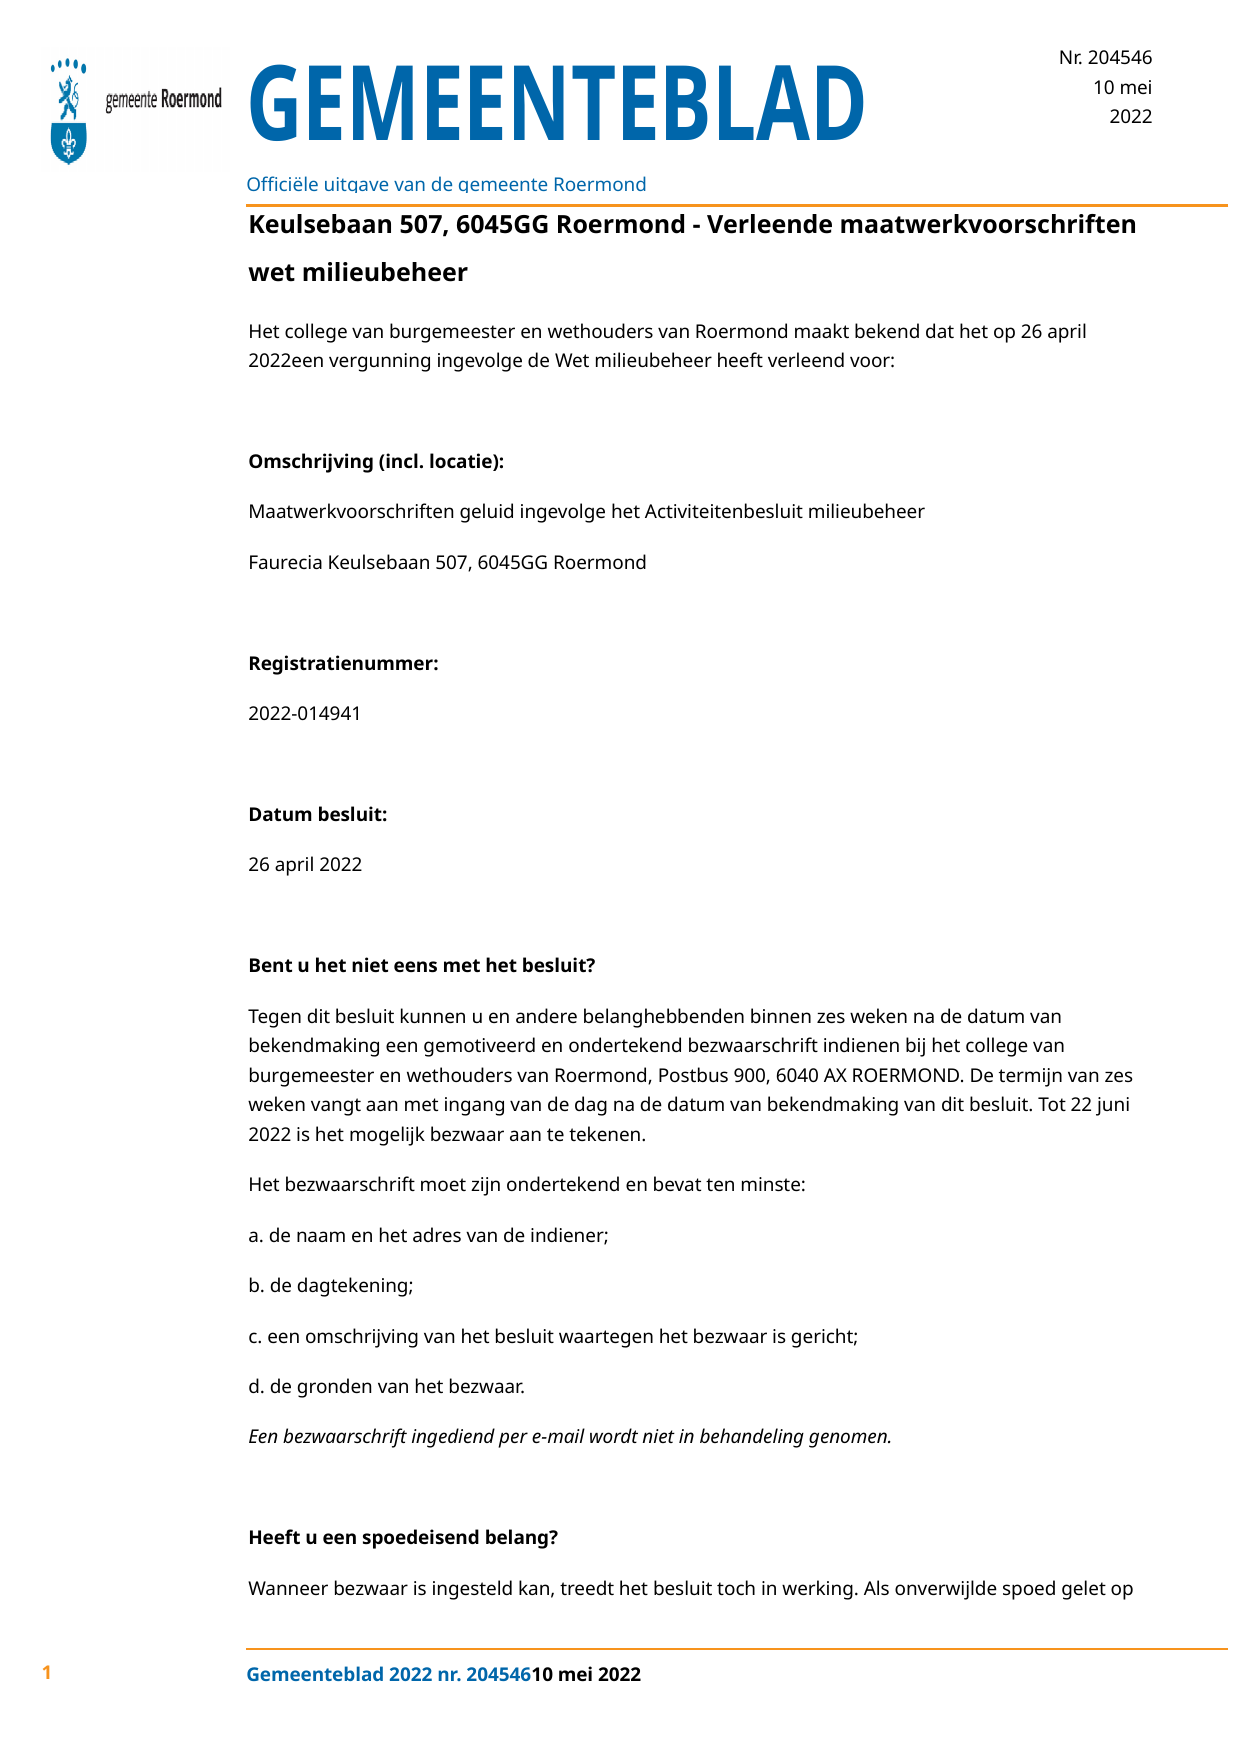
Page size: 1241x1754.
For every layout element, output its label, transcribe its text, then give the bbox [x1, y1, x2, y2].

text Registratienummer: [248, 650, 1152, 676]
text Maatwerkvoorschriften geluid ingevolge het Activiteitenbesluit milieubeheer [248, 499, 1152, 524]
text Wanneer bezwaar is ingesteld kan, treedt het besluit toch in werking. Als onverwijlde spoed gelet op [248, 1575, 1152, 1601]
text Datum besluit: [248, 801, 1152, 827]
text Het college van burgemeester en wethouders van Roermond maakt bekend dat het op 26 april 2022een vergunning ingevolge de Wet milieubeheer heeft verleend voor: [248, 318, 1152, 373]
text Tegen dit besluit kunnen u en andere belanghebbenden binnen zes weken na de datum van bekendmaking een gemotiveerd en ondertekend bezwaarschrift indienen bij het college van burgemeester en wethouders van Roermond, Postbus 900, 6040 AX ROERMOND. De termijn van zes weken vangt aan met ingang van de dag na de datum van bekendmaking van dit besluit. Tot 22 juni 2022 is het mogelijk bezwaar aan te tekenen. [248, 1003, 1152, 1147]
text Omschrijving (incl. locatie): [248, 448, 1152, 474]
picture [41, 47, 231, 172]
text 2022-014941 [248, 700, 1152, 726]
text Heeft u een spoedeisend belang? [248, 1524, 1152, 1550]
text b. de dagtekening; [248, 1272, 1152, 1298]
text 26 april 2022 [248, 852, 1152, 877]
text Keulsebaan 507, 6045GG Roermond - Verleende maatwerkvoorschriften wet milieubeheer [248, 207, 1152, 288]
text Een bezwaarschrift ingediend per e-mail wordt niet in behandeling genomen. [248, 1424, 1152, 1449]
text d. de gronden van het bezwaar. [248, 1373, 1152, 1399]
text Bent u het niet eens met het besluit? [248, 952, 1152, 978]
text c. een omschrijving van het besluit waartegen het bezwaar is gericht; [248, 1323, 1152, 1349]
text a. de naam en het adres van de indiener; [248, 1222, 1152, 1248]
text Het bezwaarschrift moet zijn ondertekend en bevat ten minste: [248, 1172, 1152, 1197]
text Faurecia Keulsebaan 507, 6045GG Roermond [248, 549, 1152, 575]
